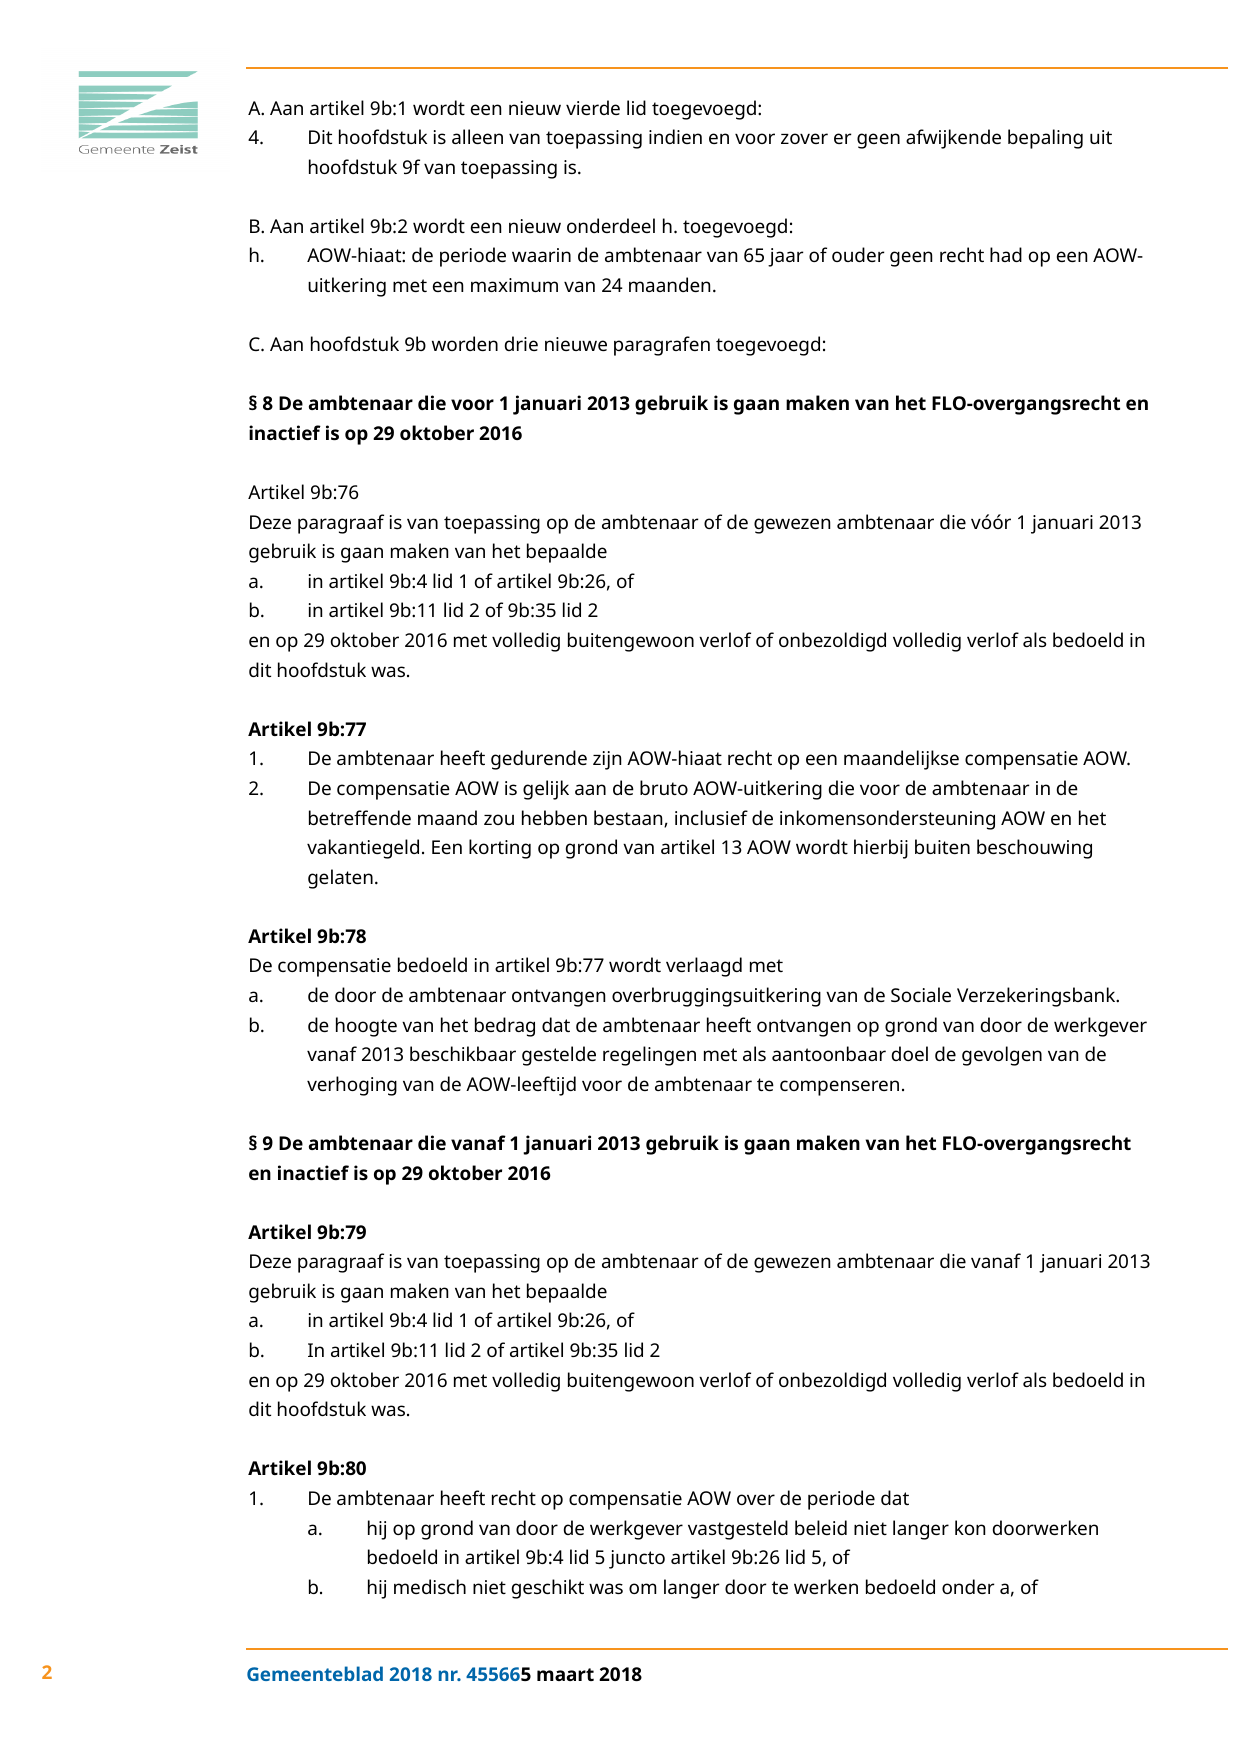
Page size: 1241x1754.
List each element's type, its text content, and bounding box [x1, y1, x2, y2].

list De compensatie AOW is gelijk aan de bruto AOW-uitkering die voor de ambtenaar in de betreffende maand zou hebben bestaan, inclusief de inkomensondersteuning AOW en het vakantiegeld. Een korting op grond van artikel 13 AOW wordt hierbij buiten beschouwing gelaten. [248, 775, 1152, 890]
text De compensatie bedoeld in artikel 9b:77 wordt verlaagd met [248, 953, 1152, 978]
list Dit hoofdstuk is alleen van toepassing indien en voor zover er geen afwijkende bepaling uit hoofdstuk 9f van toepassing is. [248, 124, 1152, 180]
list In artikel 9b:11 lid 2 of artikel 9b:35 lid 2 [248, 1337, 1152, 1363]
text en op 29 oktober 2016 met volledig buitengewoon verlof of onbezoldigd volledig verlof als bedoeld in dit hoofdstuk was. [248, 1367, 1152, 1422]
text Artikel 9b:77 [248, 716, 1152, 742]
text Artikel 9b:79 [248, 1219, 1152, 1245]
text § 8 De ambtenaar die voor 1 januari 2013 gebruik is gaan maken van het FLO-overgangsrecht en inactief is op 29 oktober 2016 [248, 391, 1152, 446]
list in artikel 9b:4 lid 1 of artikel 9b:26, of [248, 1308, 1152, 1333]
text en op 29 oktober 2016 met volledig buitengewoon verlof of onbezoldigd volledig verlof als bedoeld in dit hoofdstuk was. [248, 627, 1152, 683]
text Artikel 9b:76 [248, 479, 1152, 505]
text C. Aan hoofdstuk 9b worden drie nieuwe paragrafen toegevoegd: [248, 331, 1152, 357]
list in artikel 9b:11 lid 2 of 9b:35 lid 2 [248, 598, 1152, 623]
list hij op grond van door de werkgever vastgesteld beleid niet langer kon doorwerken bedoeld in artikel 9b:4 lid 5 juncto artikel 9b:26 lid 5, of [307, 1515, 1152, 1570]
list De ambtenaar heeft recht op compensatie AOW over de periode dat [248, 1485, 1152, 1511]
list in artikel 9b:4 lid 1 of artikel 9b:26, of [248, 568, 1152, 594]
text Deze paragraaf is van toepassing op de ambtenaar of de gewezen ambtenaar die vanaf 1 januari 2013 gebruik is gaan maken van het bepaalde [248, 1248, 1152, 1304]
text Deze paragraaf is van toepassing op de ambtenaar of de gewezen ambtenaar die vóór 1 januari 2013 gebruik is gaan maken van het bepaalde [248, 509, 1152, 564]
text A. Aan artikel 9b:1 wordt een nieuw vierde lid toegevoegd: [248, 95, 1152, 121]
picture [41, 47, 231, 172]
list de door de ambtenaar ontvangen overbruggingsuitkering van de Sociale Verzekeringsbank. [248, 982, 1152, 1008]
list hij medisch niet geschikt was om langer door te werken bedoeld onder a, of [307, 1574, 1152, 1600]
text Artikel 9b:80 [248, 1456, 1152, 1481]
text B. Aan artikel 9b:2 wordt een nieuw onderdeel h. toegevoegd: [248, 213, 1152, 239]
list De ambtenaar heeft gedurende zijn AOW-hiaat recht op een maandelijkse compensatie AOW. [248, 746, 1152, 771]
text Artikel 9b:78 [248, 923, 1152, 949]
text § 9 De ambtenaar die vanaf 1 januari 2013 gebruik is gaan maken van het FLO-overgangsrecht en inactief is op 29 oktober 2016 [248, 1130, 1152, 1186]
list AOW-hiaat: de periode waarin de ambtenaar van 65 jaar of ouder geen recht had op een AOW-uitkering met een maximum van 24 maanden. [248, 243, 1152, 298]
list de hoogte van het bedrag dat de ambtenaar heeft ontvangen op grond van door de werkgever vanaf 2013 beschikbaar gestelde regelingen met als aantoonbaar doel de gevolgen van de verhoging van de AOW-leeftijd voor de ambtenaar te compenseren. [248, 1012, 1152, 1097]
